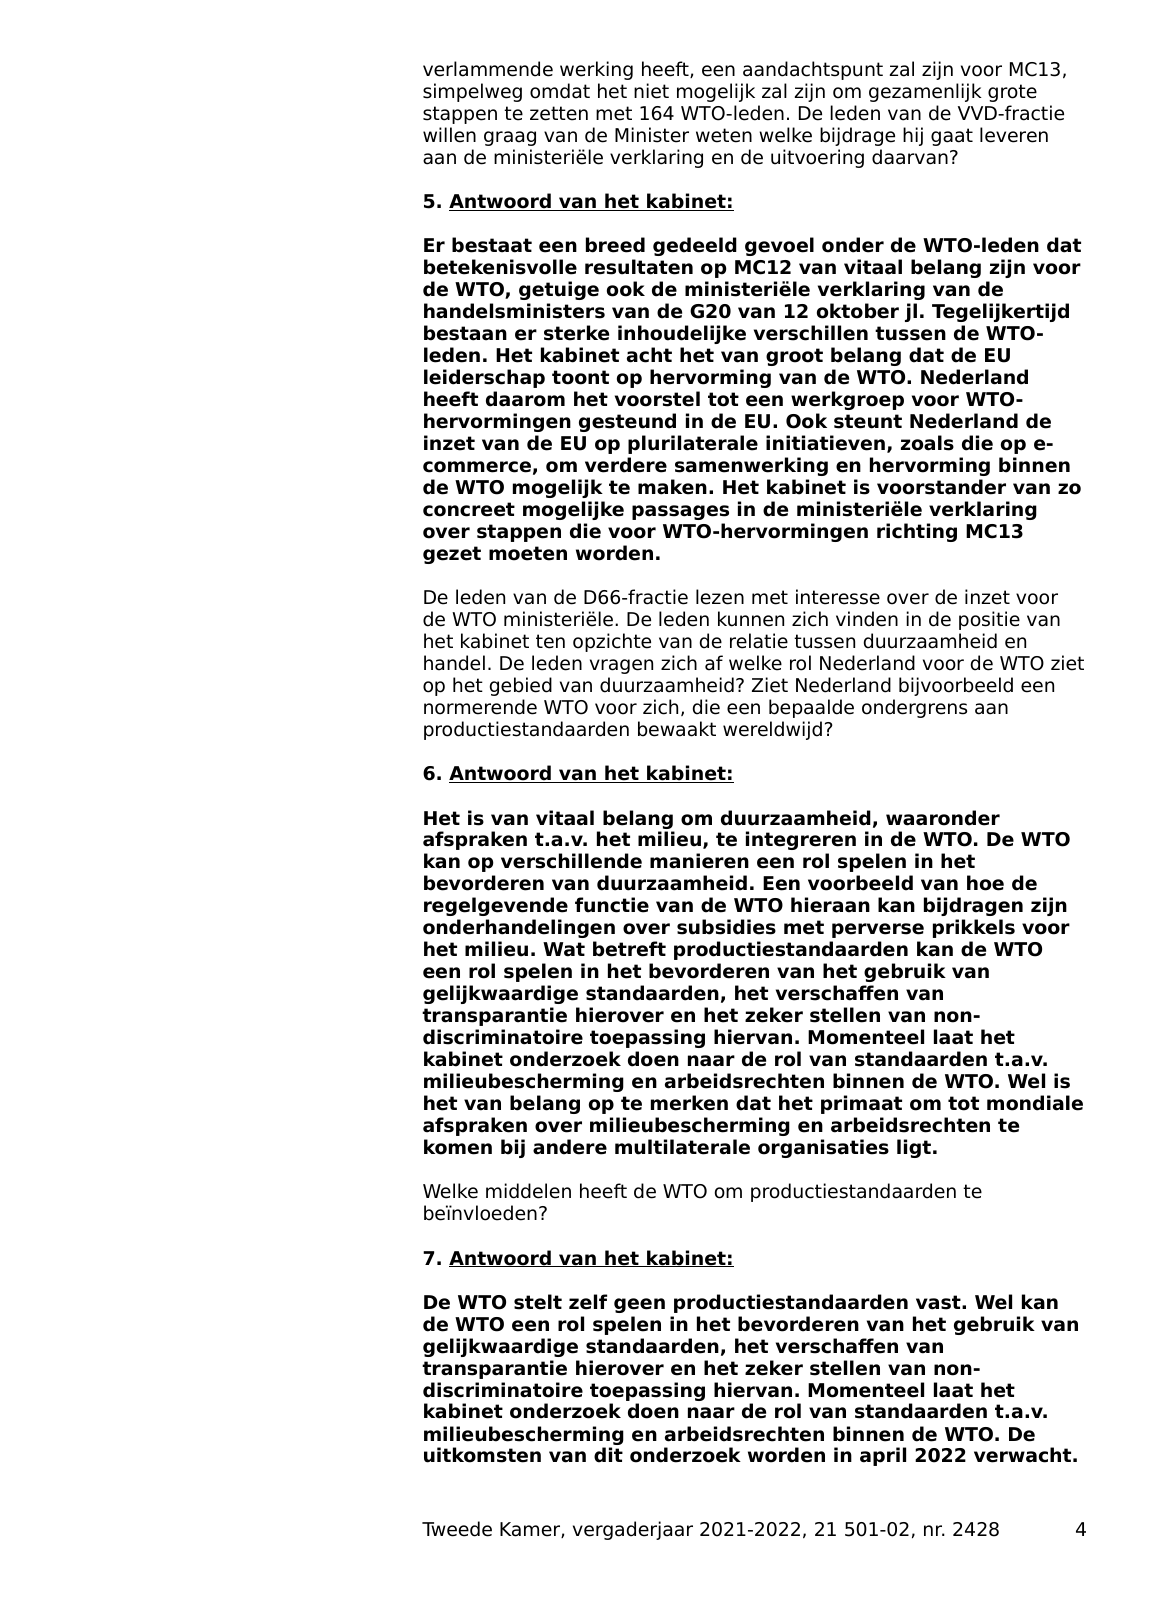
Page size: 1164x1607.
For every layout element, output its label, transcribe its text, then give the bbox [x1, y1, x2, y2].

text De WTO stelt zelf geen productiestandaarden vast. Wel kan de WTO een rol spelen in het bevorderen van het gebruik van gelijkwaardige standaarden, het verschaffen van transparantie hierover en het zeker stellen van non-discriminatoire toepassing hiervan. Momenteel laat het kabinet onderzoek doen naar de rol van standaarden t.a.v. milieubescherming en arbeidsrechten binnen de WTO. De uitkomsten van dit onderzoek worden in april 2022 verwacht. [422, 1292, 1087, 1467]
text Het is van vitaal belang om duurzaamheid, waaronder afspraken t.a.v. het milieu, te integreren in de WTO. De WTO kan op verschillende manieren een rol spelen in het bevorderen van duurzaamheid. Een voorbeeld van hoe de regelgevende functie van de WTO hieraan kan bijdragen zijn onderhandelingen over subsidies met perverse prikkels voor het milieu. Wat betreft productiestandaarden kan de WTO een rol spelen in het bevorderen van het gebruik van gelijkwaardige standaarden, het verschaffen van transparantie hierover en het zeker stellen van non-discriminatoire toepassing hiervan. Momenteel laat het kabinet onderzoek doen naar de rol van standaarden t.a.v. milieubescherming en arbeidsrechten binnen de WTO. Wel is het van belang op te merken dat het primaat om tot mondiale afspraken over milieubescherming en arbeidsrechten te komen bij andere multilaterale organisaties ligt. [422, 807, 1087, 1159]
text De leden van de D66-fractie lezen met interesse over de inzet voor de WTO ministeriële. De leden kunnen zich vinden in de positie van het kabinet ten opzichte van de relatie tussen duurzaamheid en handel. De leden vragen zich af welke rol Nederland voor de WTO ziet op het gebied van duurzaamheid? Ziet Nederland bijvoorbeeld een normerende WTO voor zich, die een bepaalde ondergrens aan productiestandaarden bewaakt wereldwijd? [422, 587, 1087, 741]
subtitle 6. Antwoord van het kabinet: [422, 763, 1087, 785]
subtitle 7. Antwoord van het kabinet: [422, 1247, 1087, 1269]
text Er bestaat een breed gedeeld gevoel onder de WTO-leden dat betekenisvolle resultaten op MC12 van vitaal belang zijn voor de WTO, getuige ook de ministeriële verklaring van de handelsministers van de G20 van 12 oktober jl. Tegelijkertijd bestaan er sterke inhoudelijke verschillen tussen de WTO-leden. Het kabinet acht het van groot belang dat de EU leiderschap toont op hervorming van de WTO. Nederland heeft daarom het voorstel tot een werkgroep voor WTO-hervormingen gesteund in de EU. Ook steunt Nederland de inzet van de EU op plurilaterale initiatieven, zoals die op e-commerce, om verdere samenwerking en hervorming binnen de WTO mogelijk te maken. Het kabinet is voorstander van zo concreet mogelijke passages in de ministeriële verklaring over stappen die voor WTO-hervormingen richting MC13 gezet moeten worden. [422, 235, 1087, 565]
text verlammende werking heeft, een aandachtspunt zal zijn voor MC13, simpelweg omdat het niet mogelijk zal zijn om gezamenlijk grote stappen te zetten met 164 WTO-leden. De leden van de VVD-fractie willen graag van de Minister weten welke bijdrage hij gaat leveren aan de ministeriële verklaring en de uitvoering daarvan? [422, 59, 1087, 169]
subtitle 5. Antwoord van het kabinet: [422, 191, 1087, 213]
text Welke middelen heeft de WTO om productiestandaarden te beïnvloeden? [422, 1181, 1087, 1225]
